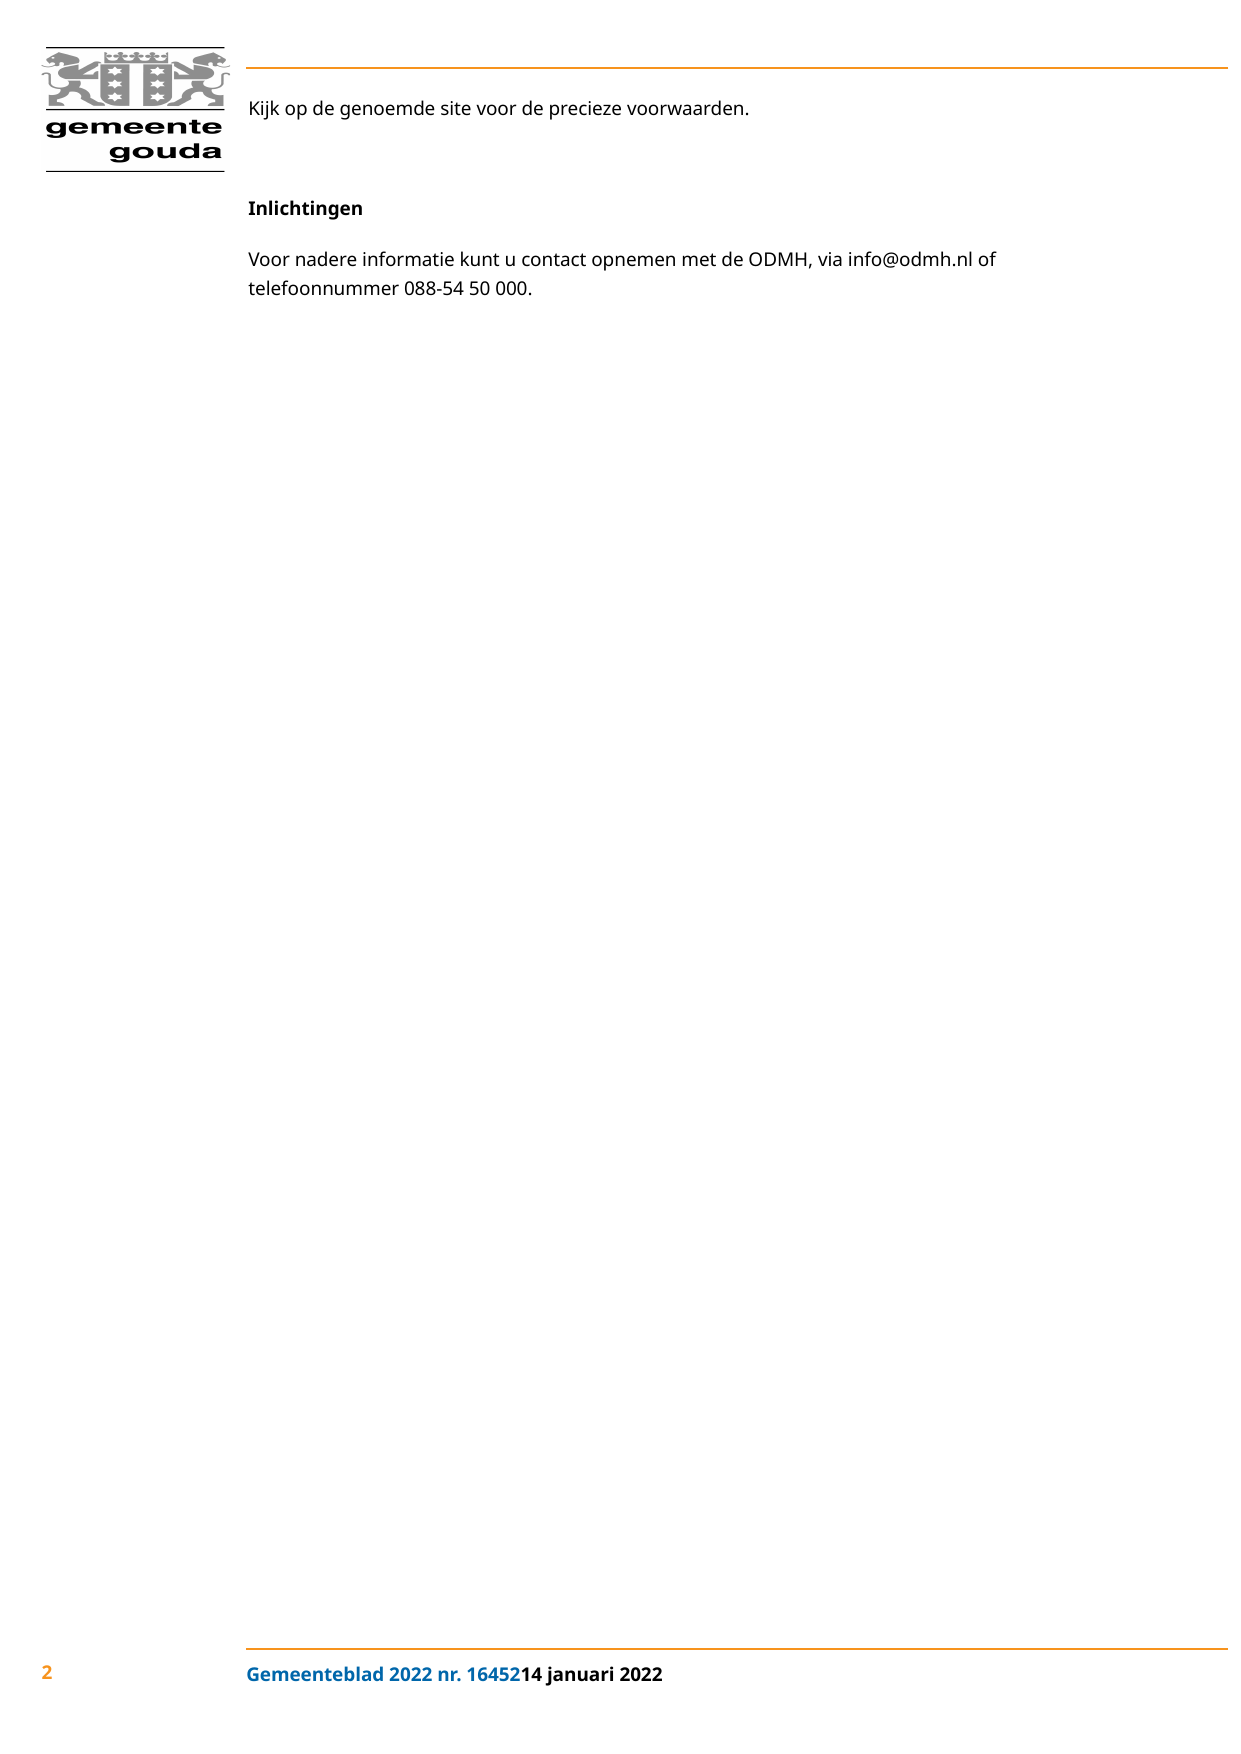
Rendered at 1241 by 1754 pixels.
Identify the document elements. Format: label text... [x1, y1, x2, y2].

text Kijk op de genoemde site voor de precieze voorwaarden. [248, 95, 1152, 121]
text Voor nadere informatie kunt u contact opnemen met de ODMH, via info@odmh.nl of telefoonnummer 088-54 50 000. [248, 246, 1152, 301]
text Inlichtingen [248, 196, 1152, 221]
picture [41, 47, 231, 172]
